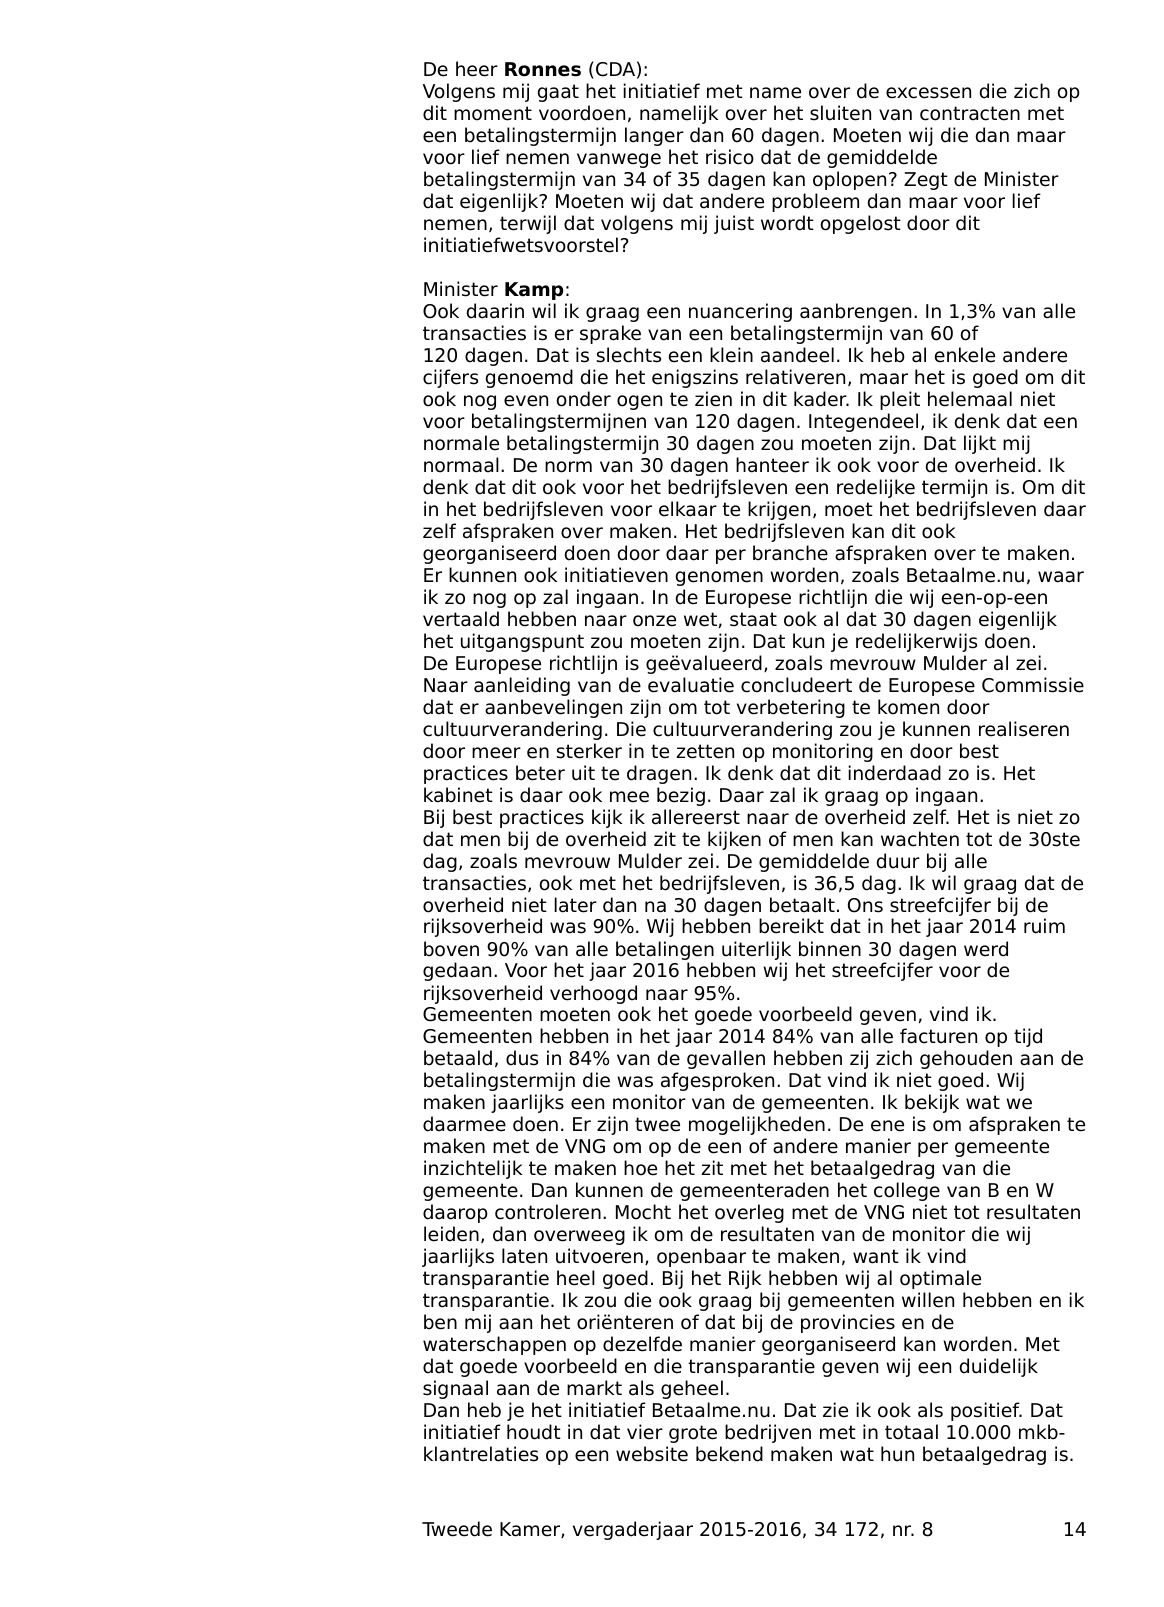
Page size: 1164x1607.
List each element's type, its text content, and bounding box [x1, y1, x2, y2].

text Volgens mij gaat het initiatief met name over de excessen die zich op dit moment voordoen, namelijk over het sluiten van contracten met een betalingstermijn langer dan 60 dagen. Moeten wij die dan maar voor lief nemen vanwege het risico dat de gemiddelde betalingstermijn van 34 of 35 dagen kan oplopen? Zegt de Minister dat eigenlijk? Moeten wij dat andere probleem dan maar voor lief nemen, terwijl dat volgens mij juist wordt opgelost door dit initiatiefwetsvoorstel? [422, 81, 1087, 257]
text Bij best practices kijk ik allereerst naar de overheid zelf. Het is niet zo dat men bij de overheid zit te kijken of men kan wachten tot de 30ste dag, zoals mevrouw Mulder zei. De gemiddelde duur bij alle transacties, ook met het bedrijfsleven, is 36,5 dag. Ik wil graag dat de overheid niet later dan na 30 dagen betaalt. Ons streefcijfer bij de rijksoverheid was 90%. Wij hebben bereikt dat in het jaar 2014 ruim boven 90% van alle betalingen uiterlijk binnen 30 dagen werd gedaan. Voor het jaar 2016 hebben wij het streefcijfer voor de rijksoverheid verhoogd naar 95%. [422, 807, 1087, 1004]
text De Europese richtlijn is geëvalueerd, zoals mevrouw Mulder al zei. Naar aanleiding van de evaluatie concludeert de Europese Commissie dat er aanbevelingen zijn om tot verbetering te komen door cultuurverandering. Die cultuurverandering zou je kunnen realiseren door meer en sterker in te zetten op monitoring en door best practices beter uit te dragen. Ik denk dat dit inderdaad zo is. Het kabinet is daar ook mee bezig. Daar zal ik graag op ingaan. [422, 653, 1087, 807]
text Ook daarin wil ik graag een nuancering aanbrengen. In 1,3% van alle transacties is er sprake van een betalingstermijn van 60 of 120 dagen. Dat is slechts een klein aandeel. Ik heb al enkele andere cijfers genoemd die het enigszins relativeren, maar het is goed om dit ook nog even onder ogen te zien in dit kader. Ik pleit helemaal niet voor betalingstermijnen van 120 dagen. Integendeel, ik denk dat een normale betalingstermijn 30 dagen zou moeten zijn. Dat lijkt mij normaal. De norm van 30 dagen hanteer ik ook voor de overheid. Ik denk dat dit ook voor het bedrijfsleven een redelijke termijn is. Om dit in het bedrijfsleven voor elkaar te krijgen, moet het bedrijfsleven daar zelf afspraken over maken. Het bedrijfsleven kan dit ook georganiseerd doen door daar per branche afspraken over te maken. Er kunnen ook initiatieven genomen worden, zoals Betaalme.nu, waar ik zo nog op zal ingaan. In de Europese richtlijn die wij een-op-een vertaald hebben naar onze wet, staat ook al dat 30 dagen eigenlijk het uitgangspunt zou moeten zijn. Dat kun je redelijkerwijs doen. [422, 301, 1087, 653]
text Gemeenten moeten ook het goede voorbeeld geven, vind ik. Gemeenten hebben in het jaar 2014 84% van alle facturen op tijd betaald, dus in 84% van de gevallen hebben zij zich gehouden aan de betalingstermijn die was afgesproken. Dat vind ik niet goed. Wij maken jaarlijks een monitor van de gemeenten. Ik bekijk wat we daarmee doen. Er zijn twee mogelijkheden. De ene is om afspraken te maken met de VNG om op de een of andere manier per gemeente inzichtelijk te maken hoe het zit met het betaalgedrag van die gemeente. Dan kunnen de gemeenteraden het college van B en W daarop controleren. Mocht het overleg met de VNG niet tot resultaten leiden, dan overweeg ik om de resultaten van de monitor die wij jaarlijks laten uitvoeren, openbaar te maken, want ik vind transparantie heel goed. Bij het Rijk hebben wij al optimale transparantie. Ik zou die ook graag bij gemeenten willen hebben en ik ben mij aan het oriënteren of dat bij de provincies en de waterschappen op dezelfde manier georganiseerd kan worden. Met dat goede voorbeeld en die transparantie geven wij een duidelijk signaal aan de markt als geheel. [422, 1004, 1087, 1400]
text Minister Kamp: [422, 279, 1087, 301]
text Dan heb je het initiatief Betaalme.nu. Dat zie ik ook als positief. Dat initiatief houdt in dat vier grote bedrijven met in totaal 10.000 mkb-klantrelaties op een website bekend maken wat hun betaalgedrag is. [422, 1400, 1087, 1466]
text De heer Ronnes (CDA): [422, 59, 1087, 81]
